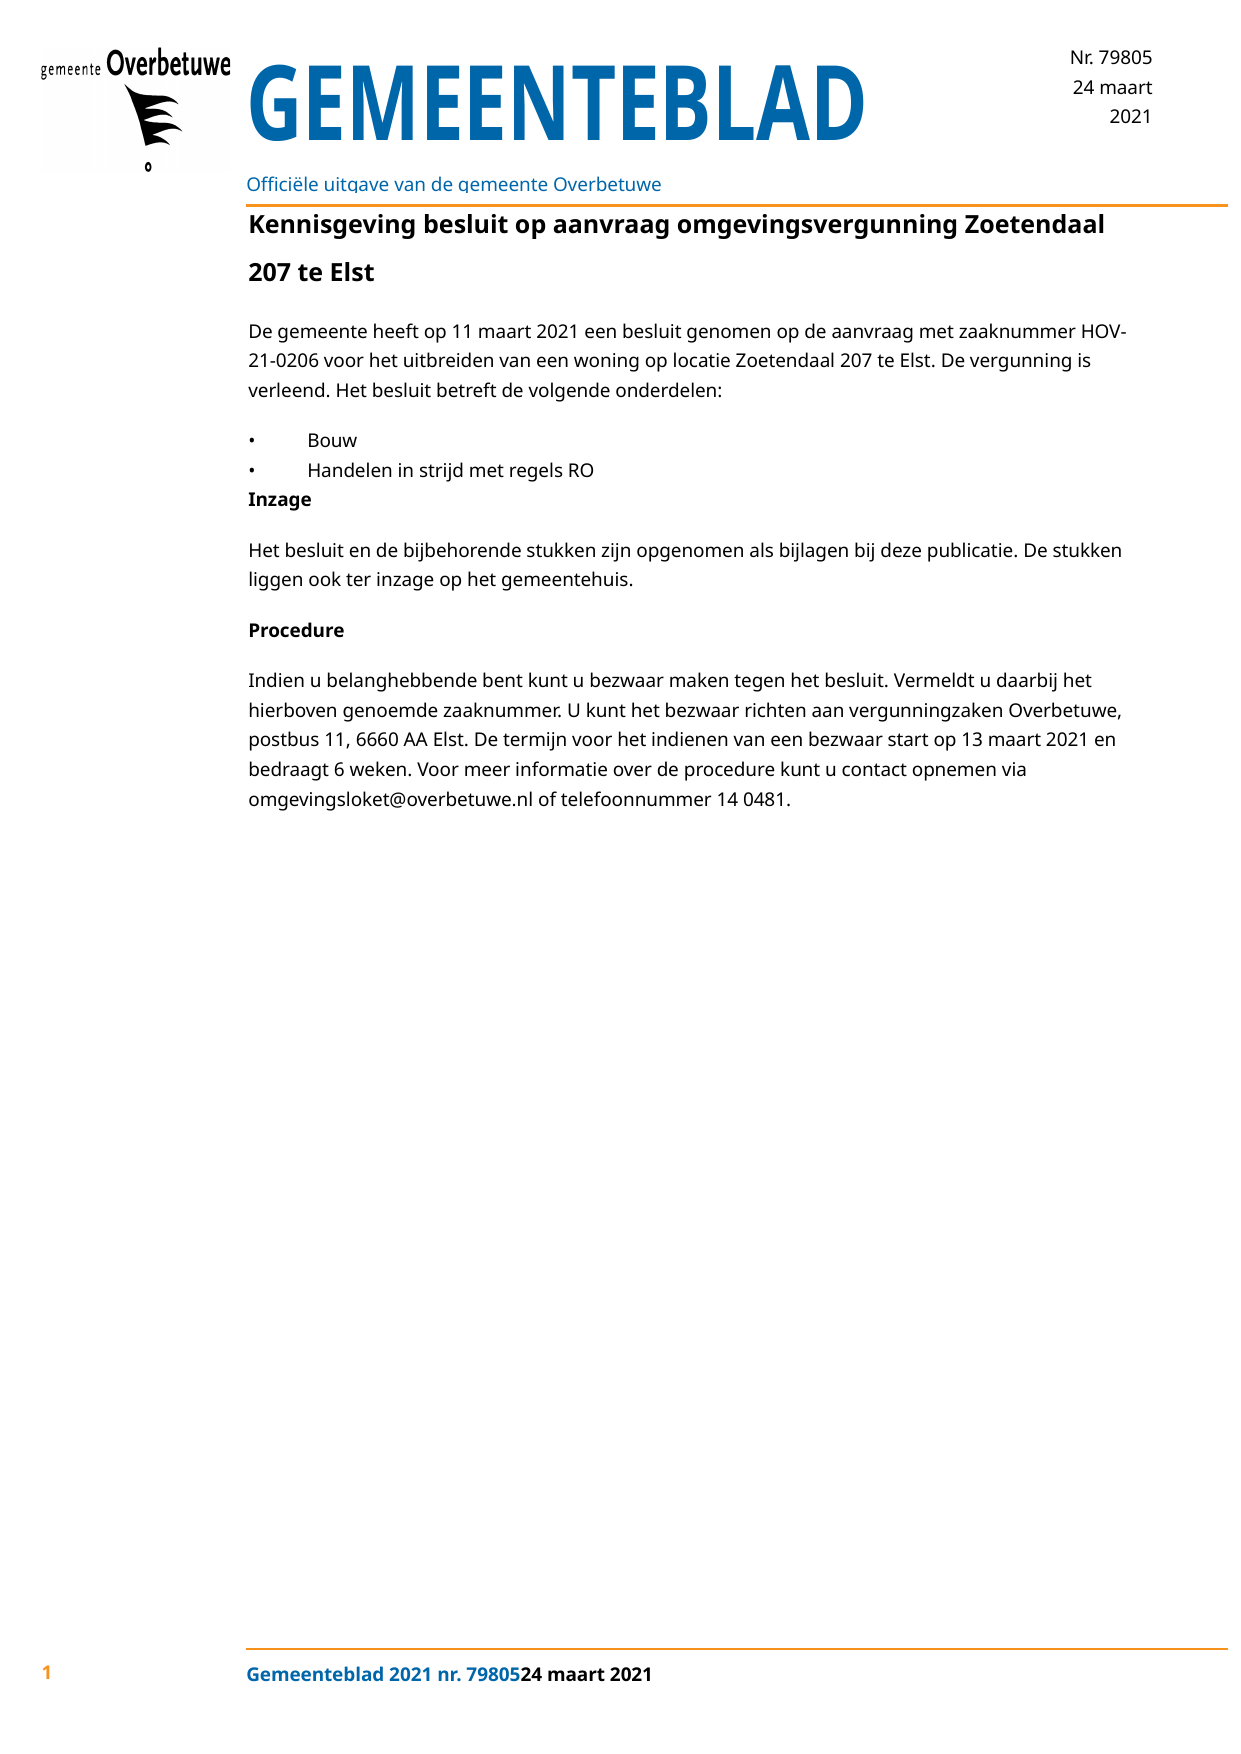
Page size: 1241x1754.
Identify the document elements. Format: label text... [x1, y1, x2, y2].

text Indien u belanghebbende bent kunt u bezwaar maken tegen het besluit. Vermeldt u daarbij het hierboven genoemde zaaknummer. U kunt het bezwaar richten aan vergunningzaken Overbetuwe, postbus 11, 6660 AA Elst. De termijn voor het indienen van een bezwaar start op 13 maart 2021 en bedraagt 6 weken. Voor meer informatie over de procedure kunt u contact opnemen via omgevingsloket@overbetuwe.nl of telefoonnummer 14 0481. [248, 667, 1152, 812]
list Handelen in strijd met regels RO [248, 457, 1152, 483]
list Bouw [248, 427, 1152, 453]
picture [41, 47, 231, 172]
text Inzage [248, 487, 1152, 512]
text Procedure [248, 617, 1152, 643]
text Het besluit en de bijbehorende stukken zijn opgenomen als bijlagen bij deze publicatie. De stukken liggen ook ter inzage op het gemeentehuis. [248, 537, 1152, 592]
text De gemeente heeft op 11 maart 2021 een besluit genomen op de aanvraag met zaaknummer HOV-21-0206 voor het uitbreiden van een woning op locatie Zoetendaal 207 te Elst. De vergunning is verleend. Het besluit betreft de volgende onderdelen: [248, 318, 1152, 403]
text Kennisgeving besluit op aanvraag omgevingsvergunning Zoetendaal 207 te Elst [248, 207, 1152, 288]
